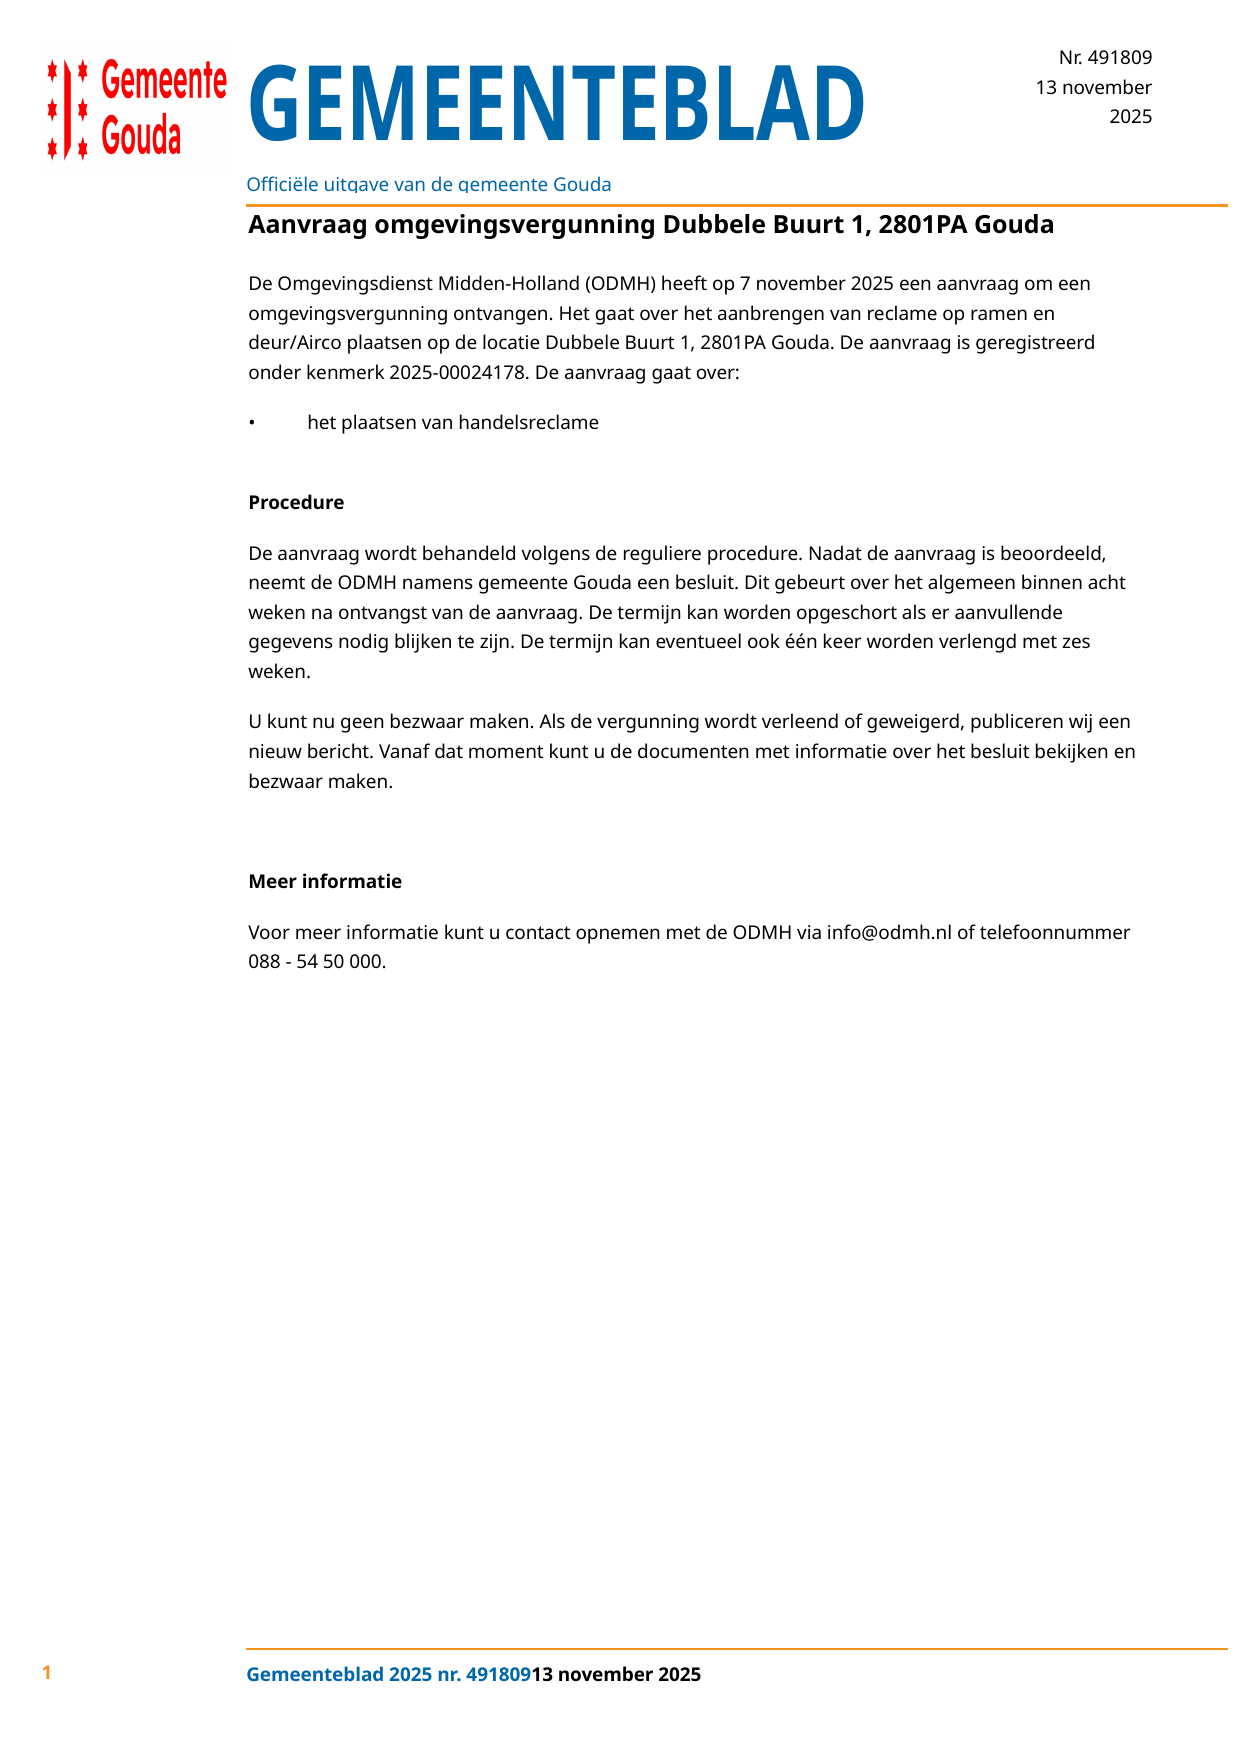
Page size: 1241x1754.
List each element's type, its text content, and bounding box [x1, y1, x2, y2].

text U kunt nu geen bezwaar maken. Als de vergunning wordt verleend of geweigerd, publiceren wij een nieuw bericht. Vanaf dat moment kunt u de documenten met informatie over het besluit bekijken en bezwaar maken. [248, 709, 1152, 793]
text Aanvraag omgevingsvergunning Dubbele Buurt 1, 2801PA Gouda [248, 207, 1152, 241]
text Meer informatie [248, 869, 1152, 894]
text Voor meer informatie kunt u contact opnemen met de ODMH via info@odmh.nl of telefoonnummer 088 - 54 50 000. [248, 919, 1152, 974]
text De Omgevingsdienst Midden-Holland (ODMH) heeft op 7 november 2025 een aanvraag om een omgevingsvergunning ontvangen. Het gaat over het aanbrengen van reclame op ramen en deur/Airco plaatsen op de locatie Dubbele Buurt 1, 2801PA Gouda. De aanvraag is geregistreerd onder kenmerk 2025-00024178. De aanvraag gaat over: [248, 270, 1152, 385]
text Procedure [248, 489, 1152, 515]
text De aanvraag wordt behandeld volgens de reguliere procedure. Nadat de aanvraag is beoordeeld, neemt de ODMH namens gemeente Gouda een besluit. Dit gebeurt over het algemeen binnen acht weken na ontvangst van de aanvraag. De termijn kan worden opgeschort als er aanvullende gegevens nodig blijken te zijn. De termijn kan eventueel ook één keer worden verlengd met zes weken. [248, 540, 1152, 684]
picture [41, 47, 231, 172]
list het plaatsen van handelsreclame [248, 409, 1152, 435]
